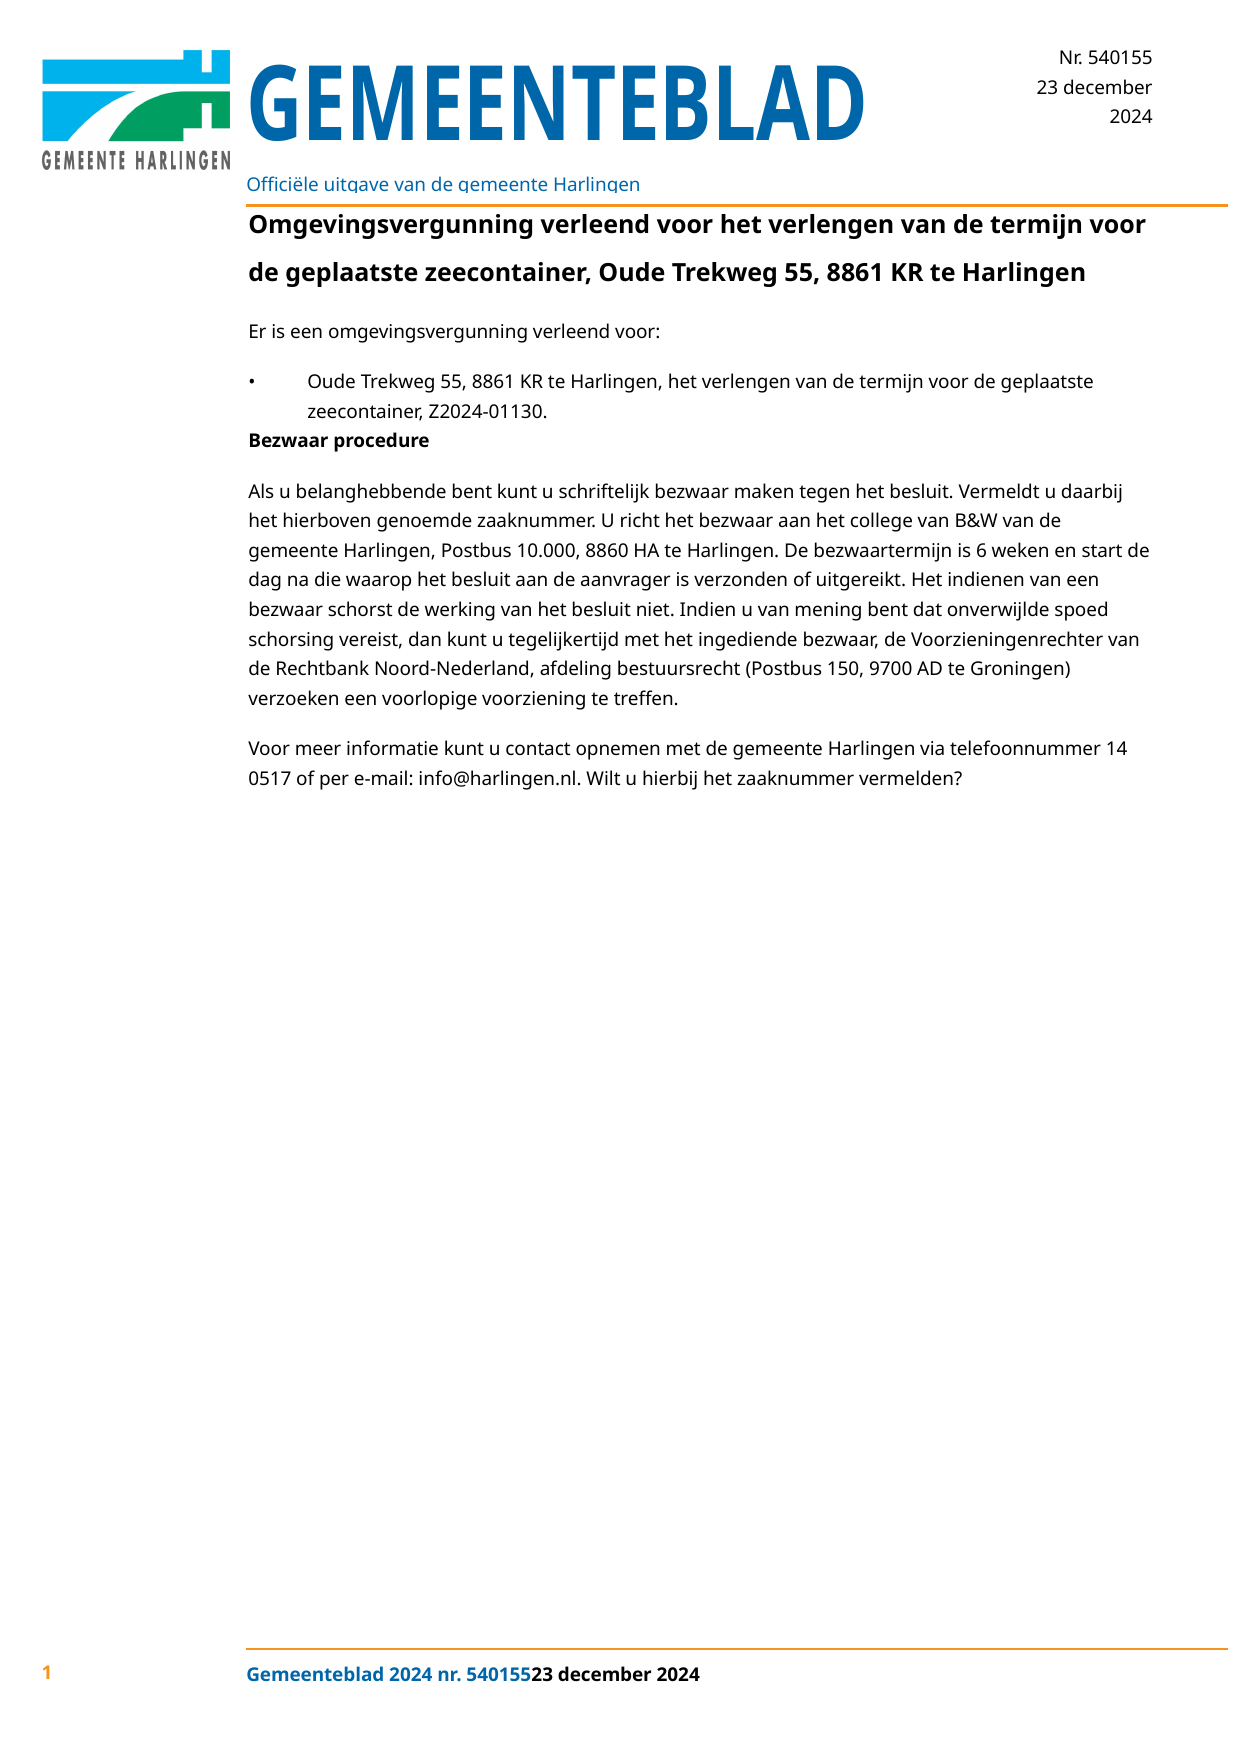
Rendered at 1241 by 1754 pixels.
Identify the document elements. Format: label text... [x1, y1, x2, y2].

picture [41, 47, 231, 172]
text Er is een omgevingsvergunning verleend voor: [248, 318, 1152, 344]
list Oude Trekweg 55, 8861 KR te Harlingen, het verlengen van de termijn voor de geplaatste zeecontainer, Z2024-01130. [248, 368, 1152, 424]
text Bezwaar procedure [248, 427, 1152, 453]
text Voor meer informatie kunt u contact opnemen met de gemeente Harlingen via telefoonnummer 14 0517 of per e-mail: info@harlingen.nl. Wilt u hierbij het zaaknummer vermelden? [248, 735, 1152, 791]
text Omgevingsvergunning verleend voor het verlengen van de termijn voor de geplaatste zeecontainer, Oude Trekweg 55, 8861 KR te Harlingen [248, 207, 1152, 288]
text Als u belanghebbende bent kunt u schriftelijk bezwaar maken tegen het besluit. Vermeldt u daarbij het hierboven genoemde zaaknummer. U richt het bezwaar aan het college van B&W van de gemeente Harlingen, Postbus 10.000, 8860 HA te Harlingen. De bezwaartermijn is 6 weken en start de dag na die waarop het besluit aan de aanvrager is verzonden of uitgereikt. Het indienen van een bezwaar schorst de werking van het besluit niet. Indien u van mening bent dat onverwijlde spoed schorsing vereist, dan kunt u tegelijkertijd met het ingediende bezwaar, de Voorzieningenrechter van de Rechtbank Noord-Nederland, afdeling bestuursrecht (Postbus 150, 9700 AD te Groningen) verzoeken een voorlopige voorziening te treffen. [248, 478, 1152, 711]
